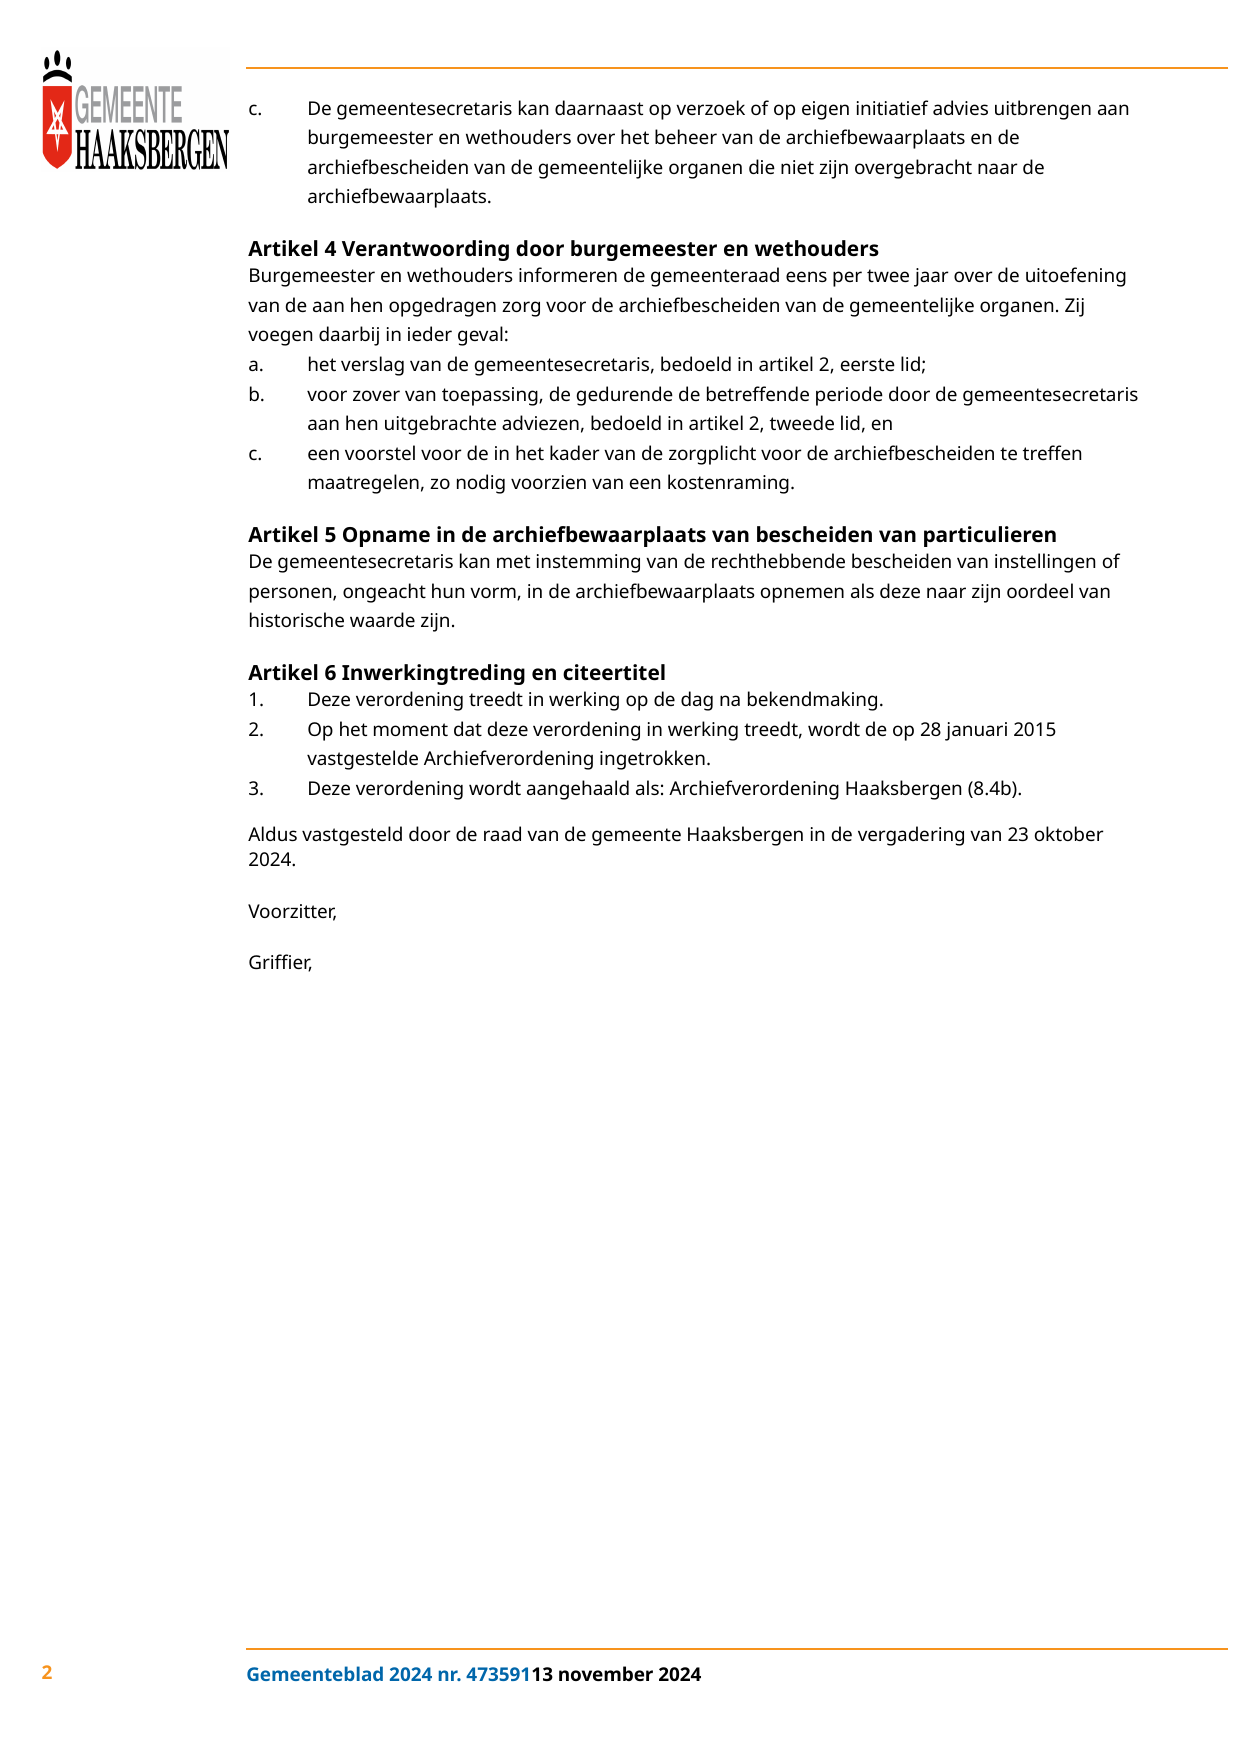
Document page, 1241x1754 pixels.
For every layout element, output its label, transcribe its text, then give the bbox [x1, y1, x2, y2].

text Artikel 4 Verantwoording door burgemeester en wethouders [248, 234, 1152, 262]
text De gemeentesecretaris kan met instemming van de rechthebbende bescheiden van instellingen of personen, ongeacht hun vorm, in de archiefbewaarplaats opnemen als deze naar zijn oordeel van historische waarde zijn. [248, 548, 1152, 633]
list het verslag van de gemeentesecretaris, bedoeld in artikel 2, eerste lid; [248, 351, 1152, 377]
text Aldus vastgesteld door de raad van de gemeente Haaksbergen in de vergadering van 23 oktober 2024. [248, 821, 1152, 872]
text Burgemeester en wethouders informeren de gemeenteraad eens per twee jaar over de uitoefening van de aan hen opgedragen zorg voor de archiefbescheiden van de gemeentelijke organen. Zij voegen daarbij in ieder geval: [248, 262, 1152, 347]
list voor zover van toepassing, de gedurende de betreffende periode door de gemeentesecretaris aan hen uitgebrachte adviezen, bedoeld in artikel 2, tweede lid, en [248, 381, 1152, 436]
list Op het moment dat deze verordening in werking treedt, wordt de op 28 januari 2015 vastgestelde Archiefverordening ingetrokken. [248, 716, 1152, 771]
list Deze verordening wordt aangehaald als: Archiefverordening Haaksbergen (8.4b). [248, 775, 1152, 801]
picture [41, 47, 231, 172]
list De gemeentesecretaris kan daarnaast op verzoek of op eigen initiatief advies uitbrengen aan burgemeester en wethouders over het beheer van de archiefbewaarplaats en de archiefbescheiden van de gemeentelijke organen die niet zijn overgebracht naar de archiefbewaarplaats. [248, 95, 1152, 209]
text Voorzitter, [248, 898, 1152, 924]
list Deze verordening treedt in werking op de dag na bekendmaking. [248, 686, 1152, 712]
text Artikel 5 Opname in de archiefbewaarplaats van bescheiden van particulieren [248, 520, 1152, 548]
text Artikel 6 Inwerkingtreding en citeertitel [248, 658, 1152, 686]
text Griffier, [248, 949, 1152, 975]
list een voorstel voor de in het kader van de zorgplicht voor de archiefbescheiden te treffen maatregelen, zo nodig voorzien van een kostenraming. [248, 440, 1152, 495]
